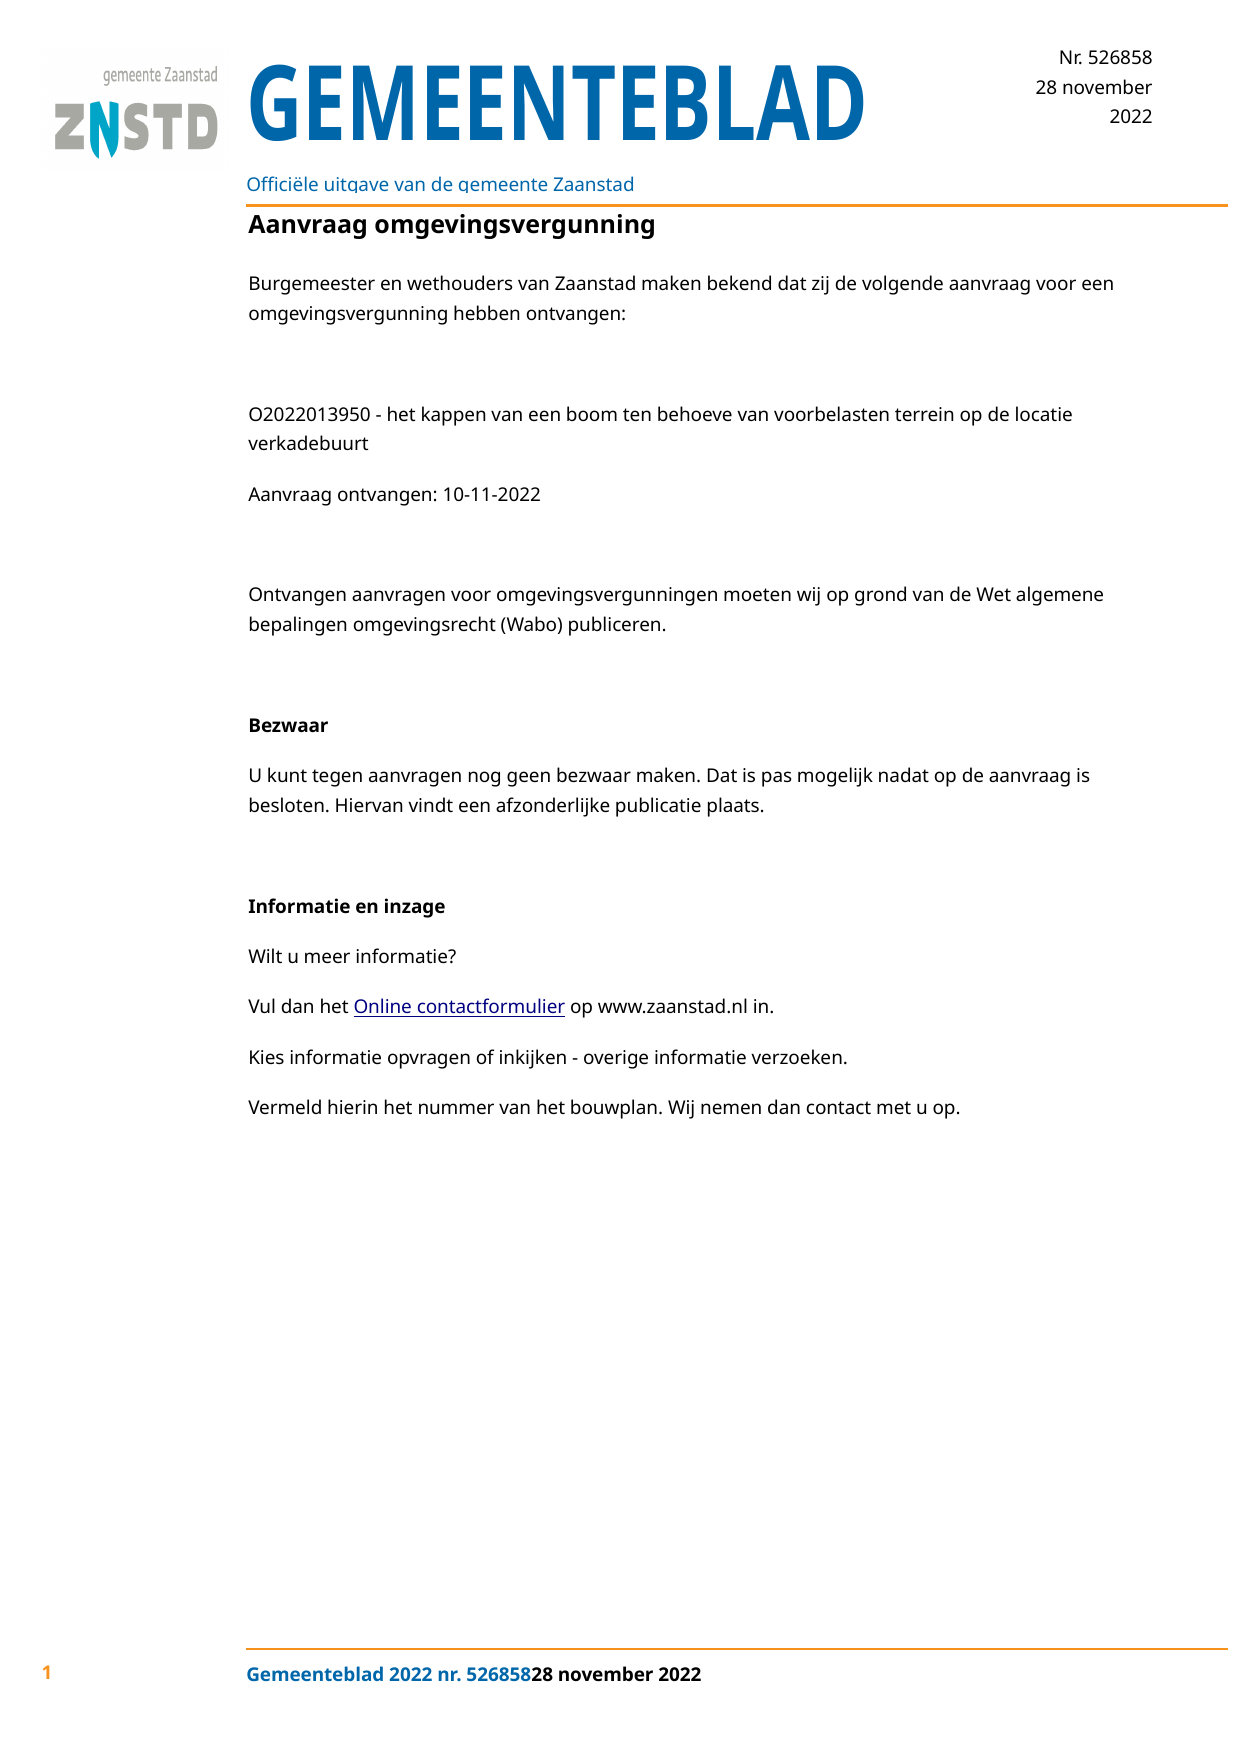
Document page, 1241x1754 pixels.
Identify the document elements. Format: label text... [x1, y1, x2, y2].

text Vul dan het Online contactformulier op www.zaanstad.nl in. [248, 994, 1152, 1019]
text U kunt tegen aanvragen nog geen bezwaar maken. Dat is pas mogelijk nadat op de aanvraag is besloten. Hiervan vindt een afzonderlijke publicatie plaats. [248, 762, 1152, 818]
text Aanvraag ontvangen: 10-11-2022 [248, 481, 1152, 506]
text Aanvraag omgevingsvergunning [248, 207, 1152, 241]
text Ontvangen aanvragen voor omgevingsvergunningen moeten wij op grond van de Wet algemene bepalingen omgevingsrecht (Wabo) publiceren. [248, 582, 1152, 637]
text Bezwaar [248, 712, 1152, 738]
text O2022013950 - het kappen van een boom ten behoeve van voorbelasten terrein op de locatie verkadebuurt [248, 401, 1152, 456]
text Vermeld hierin het nummer van het bouwplan. Wij nemen dan contact met u op. [248, 1094, 1152, 1120]
picture [41, 47, 231, 172]
text Informatie en inzage [248, 893, 1152, 918]
text Wilt u meer informatie? [248, 943, 1152, 969]
text Burgemeester en wethouders van Zaanstad maken bekend dat zij de volgende aanvraag voor een omgevingsvergunning hebben ontvangen: [248, 270, 1152, 326]
text Kies informatie opvragen of inkijken - overige informatie verzoeken. [248, 1044, 1152, 1070]
